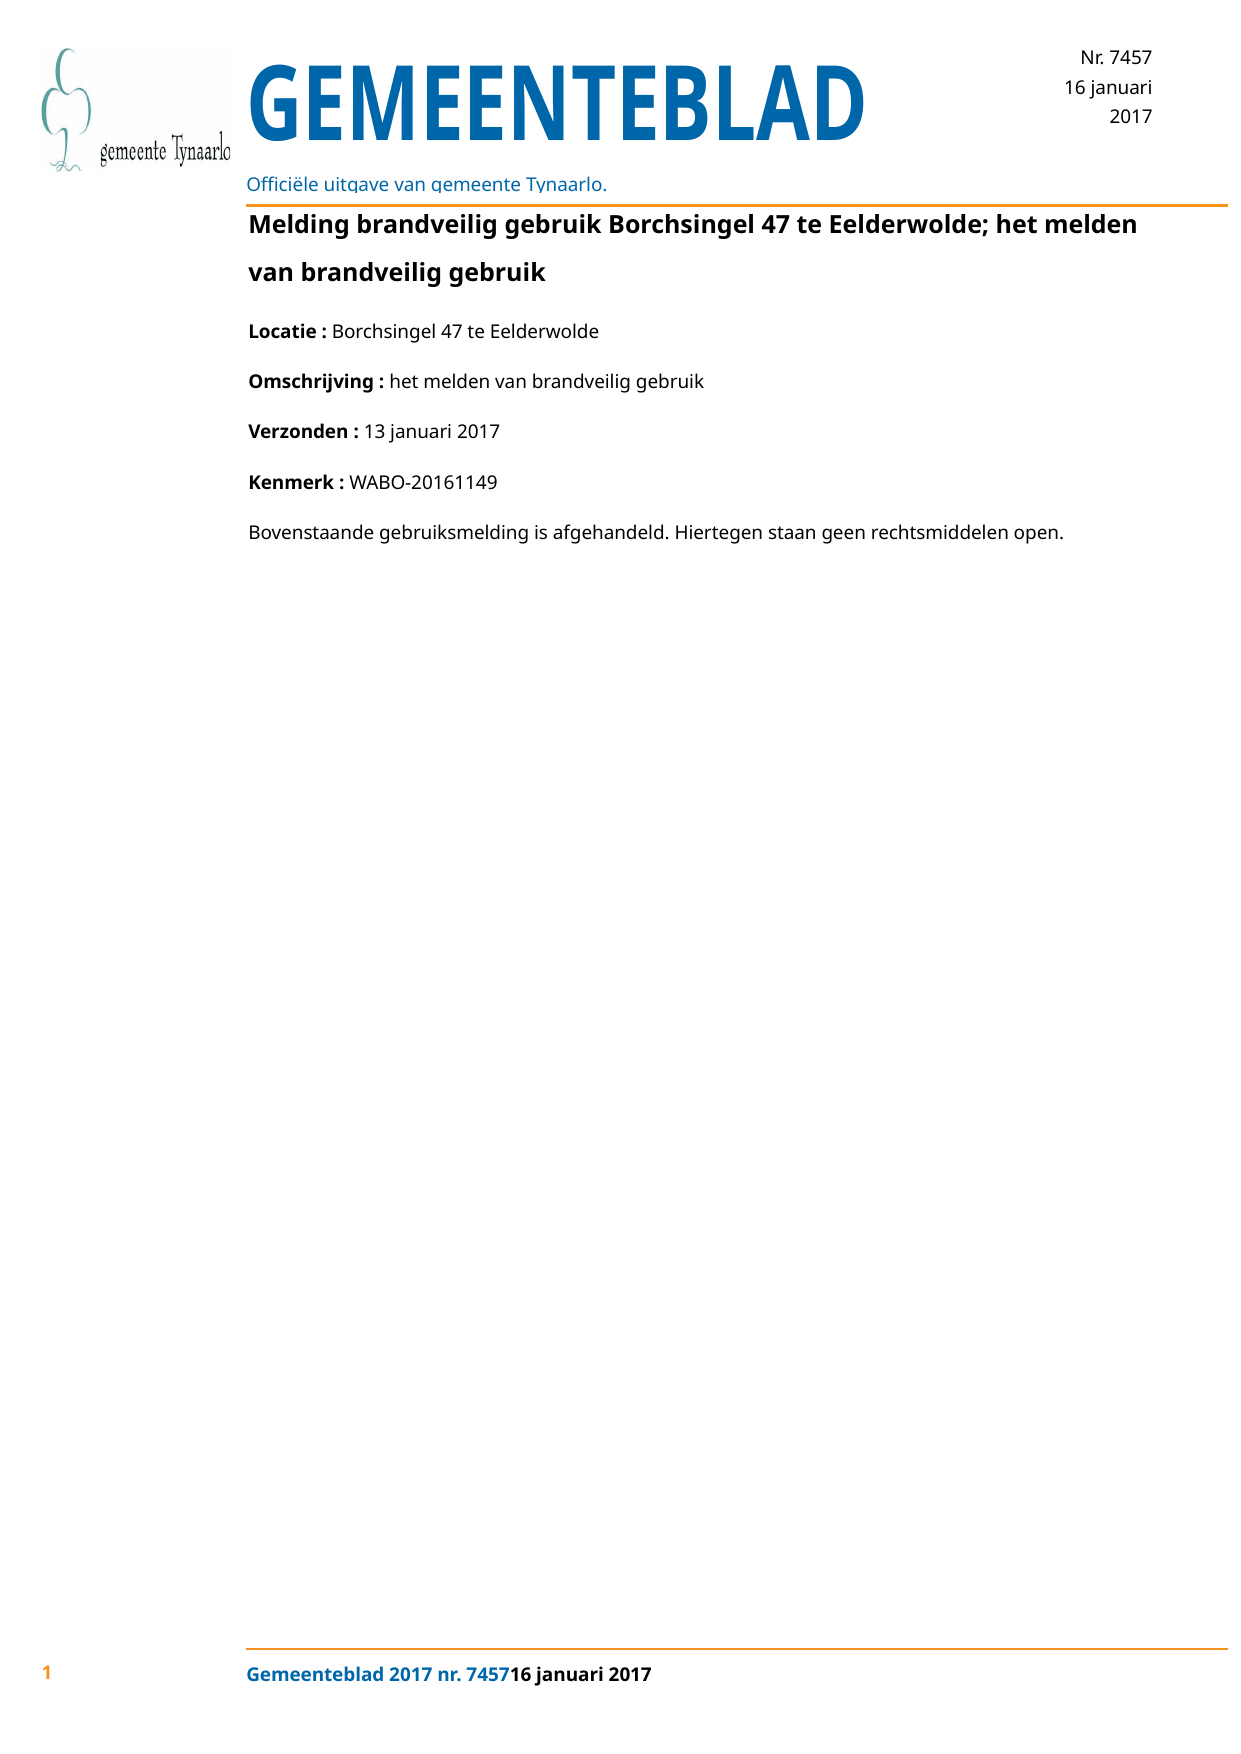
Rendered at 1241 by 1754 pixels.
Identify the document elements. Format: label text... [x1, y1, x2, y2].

text Kenmerk : WABO-20161149 [248, 469, 1152, 495]
text Bovenstaande gebruiksmelding is afgehandeld. Hiertegen staan geen rechtsmiddelen open. [248, 519, 1152, 545]
text Omschrijving : het melden van brandveilig gebruik [248, 368, 1152, 394]
text Melding brandveilig gebruik Borchsingel 47 te Eelderwolde; het melden van brandveilig gebruik [248, 207, 1152, 288]
text Locatie : Borchsingel 47 te Eelderwolde [248, 318, 1152, 344]
text Verzonden : 13 januari 2017 [248, 419, 1152, 444]
picture [41, 47, 231, 172]
